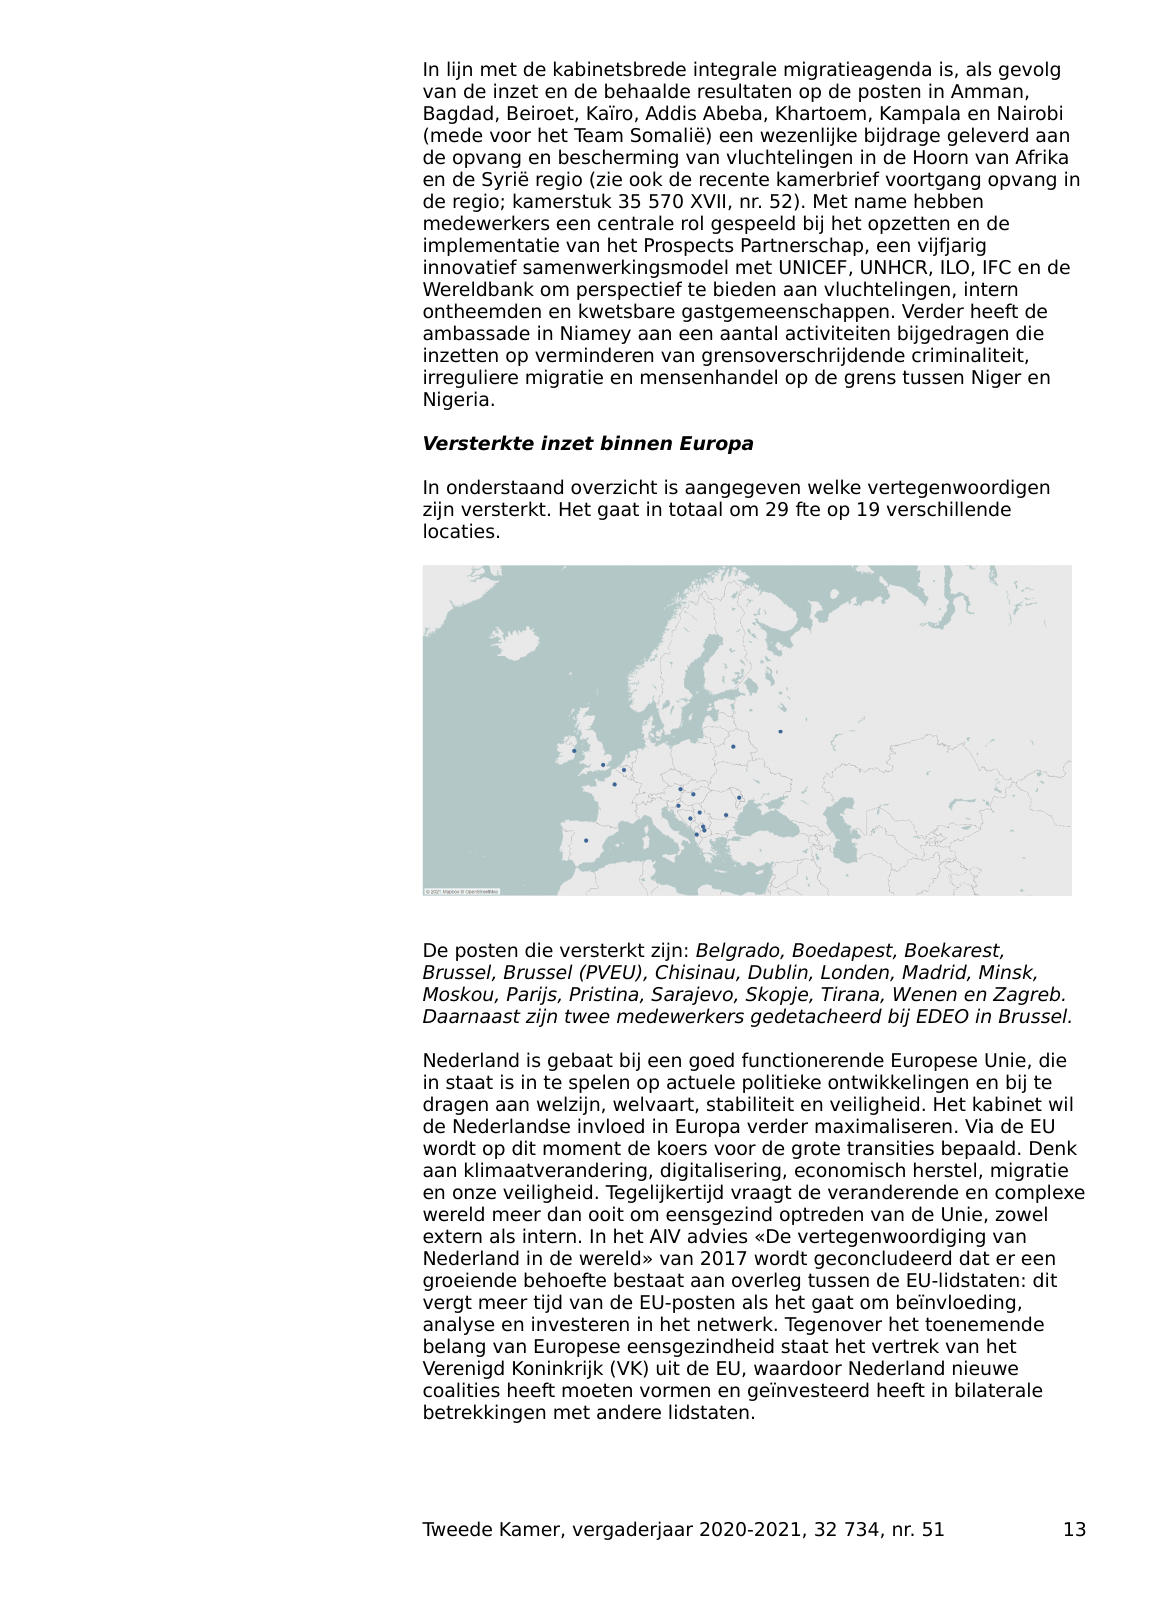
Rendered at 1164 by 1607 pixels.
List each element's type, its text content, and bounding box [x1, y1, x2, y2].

text In onderstaand overzicht is aangegeven welke vertegenwoordigen zijn versterkt. Het gaat in totaal om 29 fte op 19 verschillende locaties. [422, 477, 1087, 543]
text Nederland is gebaat bij een goed functionerende Europese Unie, die in staat is in te spelen op actuele politieke ontwikkelingen en bij te dragen aan welzijn, welvaart, stabiliteit en veiligheid. Het kabinet wil de Nederlandse invloed in Europa verder maximaliseren. Via de EU wordt op dit moment de koers voor de grote transities bepaald. Denk aan klimaatverandering, digitalisering, economisch herstel, migratie en onze veiligheid. Tegelijkertijd vraagt de veranderende en complexe wereld meer dan ooit om eensgezind optreden van de Unie, zowel extern als intern. In het AIV advies «De vertegenwoordiging van Nederland in de wereld» van 2017 wordt geconcludeerd dat er een groeiende behoefte bestaat aan overleg tussen de EU-lidstaten: dit vergt meer tijd van de EU-posten als het gaat om beïnvloeding, analyse en investeren in het netwerk. Tegenover het toenemende belang van Europese eensgezindheid staat het vertrek van het Verenigd Koninkrijk (VK) uit de EU, waardoor Nederland nieuwe coalities heeft moeten vormen en geïnvesteerd heeft in bilaterale betrekkingen met andere lidstaten. [422, 1050, 1087, 1424]
text De posten die versterkt zijn: Belgrado, Boedapest, Boekarest, Brussel, Brussel (PVEU), Chisinau, Dublin, Londen, Madrid, Minsk, Moskou, Parijs, Pristina, Sarajevo, Skopje, Tirana, Wenen en Zagreb. Daarnaast zijn twee medewerkers gedetacheerd bij EDEO in Brussel. [422, 940, 1087, 1028]
text In lijn met de kabinetsbrede integrale migratieagenda is, als gevolg van de inzet en de behaalde resultaten op de posten in Amman, Bagdad, Beiroet, Kaïro, Addis Abeba, Khartoem, Kampala en Nairobi (mede voor het Team Somalië) een wezenlijke bijdrage geleverd aan de opvang en bescherming van vluchtelingen in de Hoorn van Afrika en de Syrië regio (zie ook de recente kamerbrief voortgang opvang in de regio; kamerstuk 35 570 XVII, nr. 52). Met name hebben medewerkers een centrale rol gespeeld bij het opzetten en de implementatie van het Prospects Partnerschap, een vijfjarig innovatief samenwerkingsmodel met UNICEF, UNHCR, ILO, IFC en de Wereldbank om perspectief te bieden aan vluchtelingen, intern ontheemden en kwetsbare gastgemeenschappen. Verder heeft de ambassade in Niamey aan een aantal activiteiten bijgedragen die inzetten op verminderen van grensoverschrijdende criminaliteit, irreguliere migratie en mensenhandel op de grens tussen Niger en Nigeria. [422, 59, 1087, 411]
subtitle Versterkte inzet binnen Europa [422, 433, 1087, 455]
picture [422, 565, 1072, 896]
